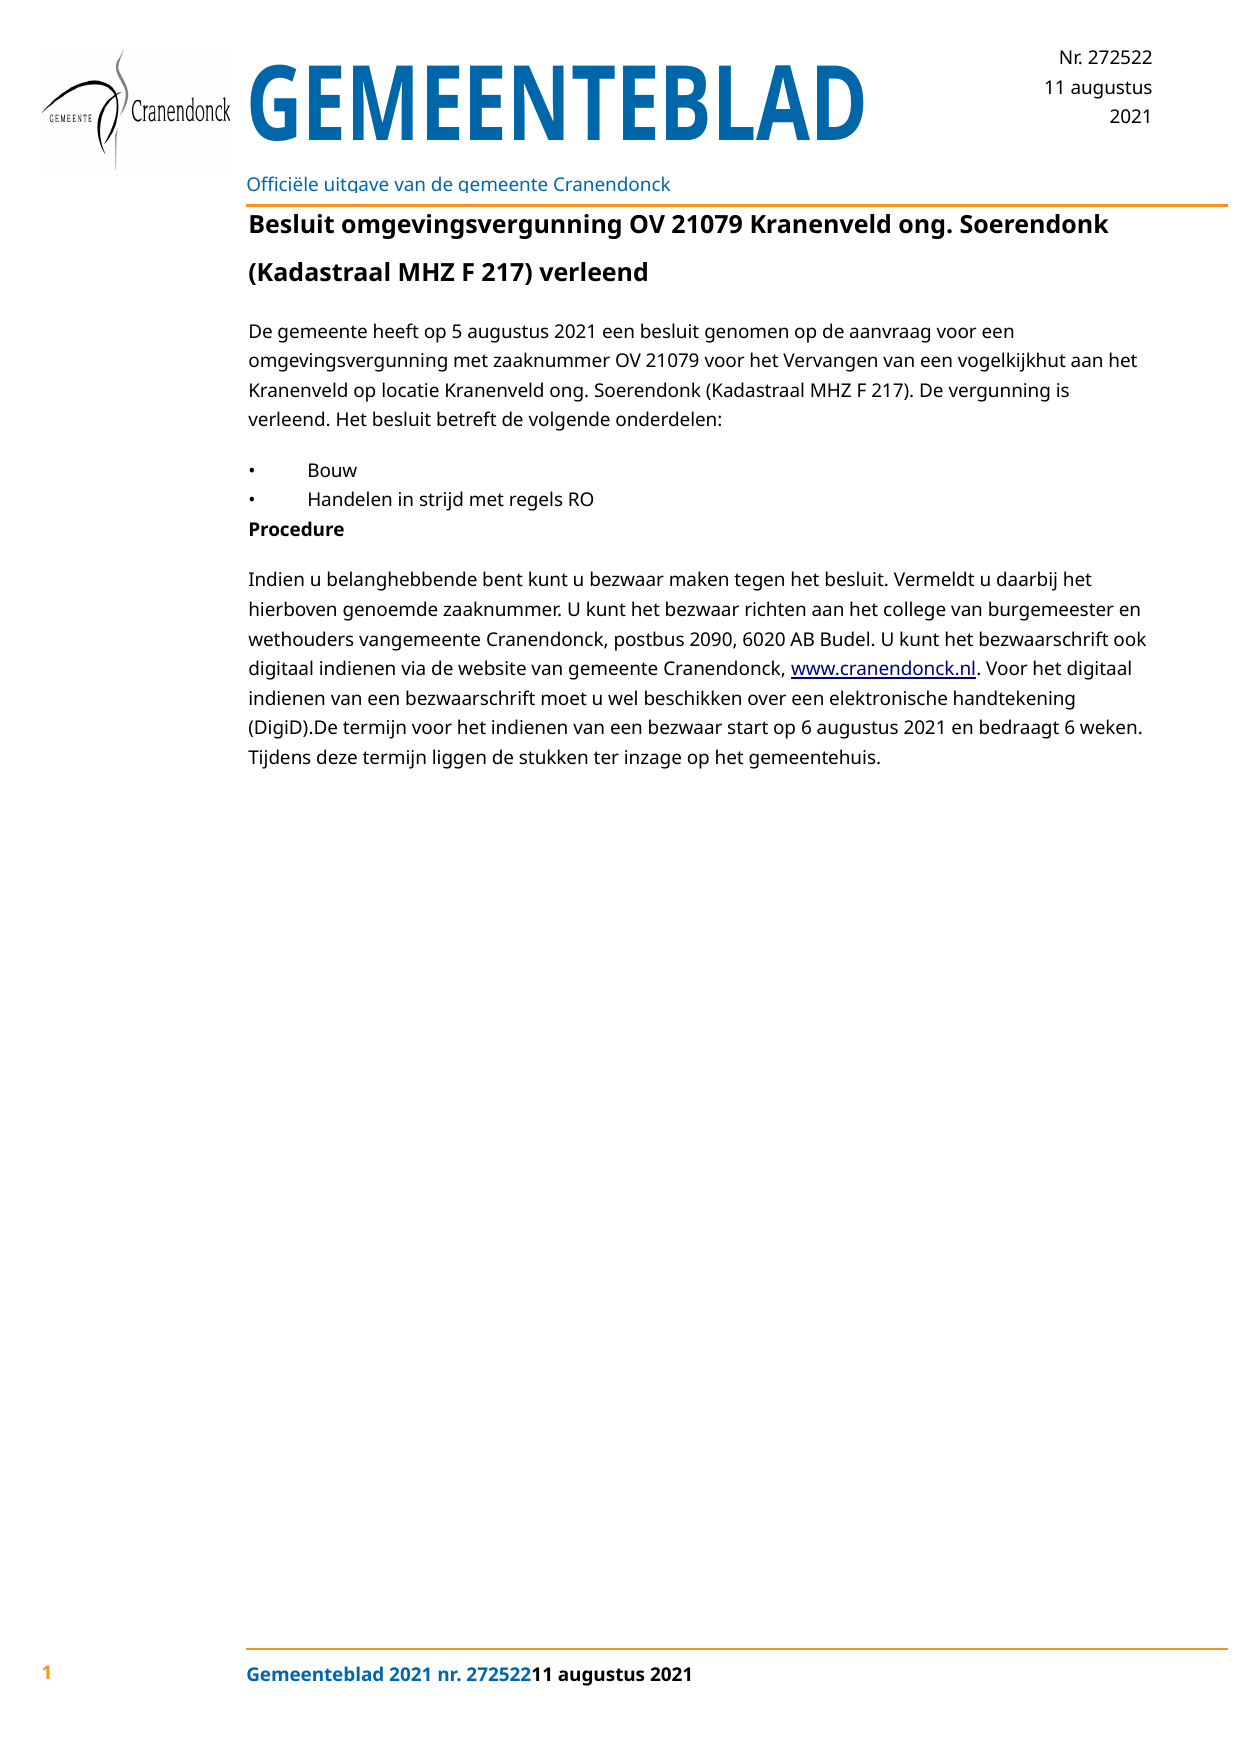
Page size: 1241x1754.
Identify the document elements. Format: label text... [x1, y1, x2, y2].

text Procedure [248, 516, 1152, 542]
text De gemeente heeft op 5 augustus 2021 een besluit genomen op de aanvraag voor een omgevingsvergunning met zaaknummer OV 21079 voor het Vervangen van een vogelkijkhut aan het Kranenveld op locatie Kranenveld ong. Soerendonk (Kadastraal MHZ F 217). De vergunning is verleend. Het besluit betreft de volgende onderdelen: [248, 318, 1152, 432]
picture [41, 47, 231, 172]
list Bouw [248, 457, 1152, 483]
list Handelen in strijd met regels RO [248, 487, 1152, 512]
text Besluit omgevingsvergunning OV 21079 Kranenveld ong. Soerendonk (Kadastraal MHZ F 217) verleend [248, 207, 1152, 288]
text Indien u belanghebbende bent kunt u bezwaar maken tegen het besluit. Vermeldt u daarbij het hierboven genoemde zaaknummer. U kunt het bezwaar richten aan het college van burgemeester en wethouders vangemeente Cranendonck, postbus 2090, 6020 AB Budel. U kunt het bezwaarschrift ook digitaal indienen via de website van gemeente Cranendonck, www.cranendonck.nl. Voor het digitaal indienen van een bezwaarschrift moet u wel beschikken over een elektronische handtekening (DigiD).De termijn voor het indienen van een bezwaar start op 6 augustus 2021 en bedraagt 6 weken. Tijdens deze termijn liggen de stukken ter inzage op het gemeentehuis. [248, 567, 1152, 770]
